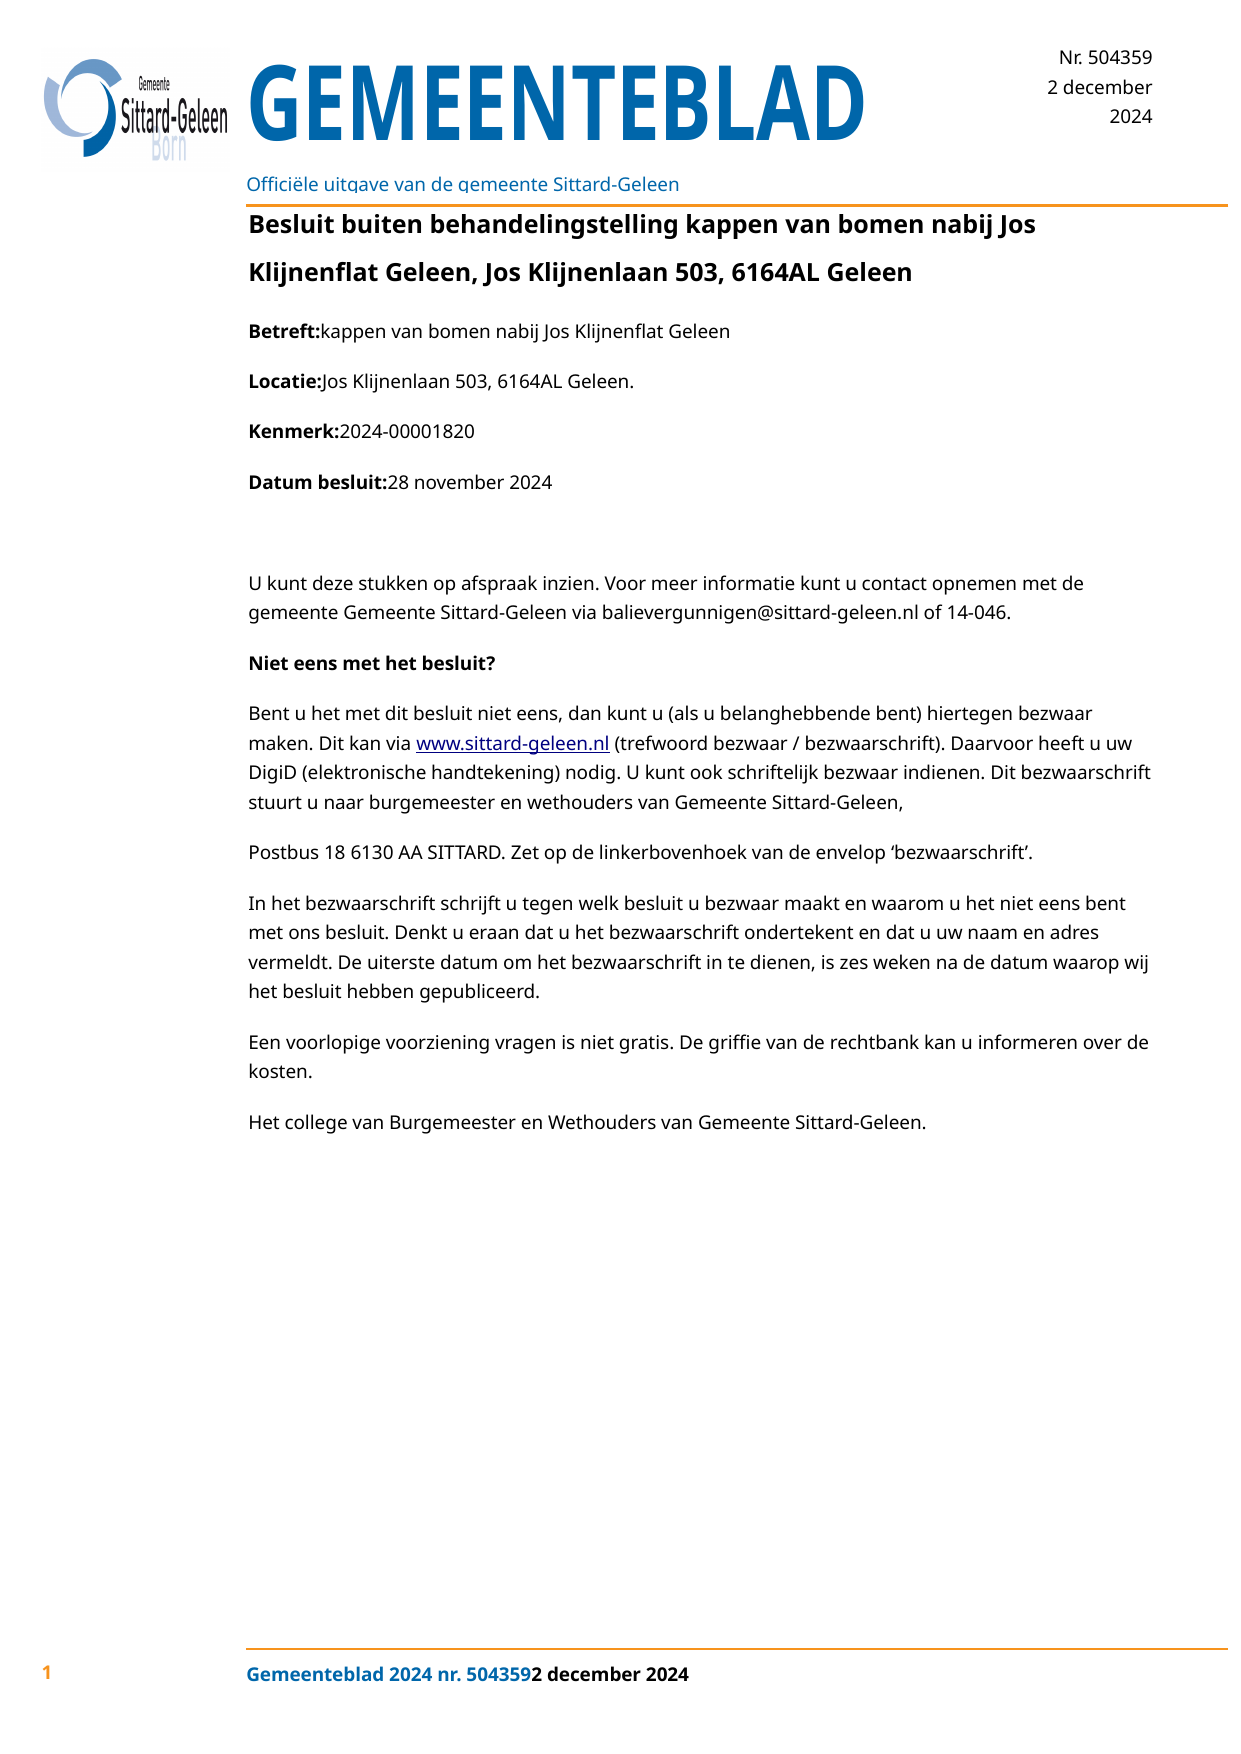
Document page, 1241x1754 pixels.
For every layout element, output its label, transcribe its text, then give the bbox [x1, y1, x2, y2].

text Bent u het met dit besluit niet eens, dan kunt u (als u belanghebbende bent) hiertegen bezwaar maken. Dit kan via www.sittard-geleen.nl (trefwoord bezwaar / bezwaarschrift). Daarvoor heeft u uw DigiD (elektronische handtekening) nodig. U kunt ook schriftelijk bezwaar indienen. Dit bezwaarschrift stuurt u naar burgemeester en wethouders van Gemeente Sittard-Geleen, [248, 700, 1152, 815]
text Betreft:kappen van bomen nabij Jos Klijnenflat Geleen [248, 318, 1152, 344]
picture [41, 47, 231, 172]
text Kenmerk:2024-00001820 [248, 419, 1152, 444]
text Besluit buiten behandelingstelling kappen van bomen nabij Jos Klijnenflat Geleen, Jos Klijnenlaan 503, 6164AL Geleen [248, 207, 1152, 288]
text U kunt deze stukken op afspraak inzien. Voor meer informatie kunt u contact opnemen met de gemeente Gemeente Sittard-Geleen via balievergunnigen@sittard-geleen.nl of 14-046. [248, 570, 1152, 625]
text Datum besluit:28 november 2024 [248, 469, 1152, 495]
text Postbus 18 6130 AA SITTARD. Zet op de linkerbovenhoek van de envelop ‘bezwaarschrift’. [248, 839, 1152, 865]
text Locatie:Jos Klijnenlaan 503, 6164AL Geleen. [248, 368, 1152, 394]
text Een voorlopige voorziening vragen is niet gratis. De griffie van de rechtbank kan u informeren over de kosten. [248, 1029, 1152, 1084]
text Het college van Burgemeester en Wethouders van Gemeente Sittard-Geleen. [248, 1109, 1152, 1135]
text In het bezwaarschrift schrijft u tegen welk besluit u bezwaar maakt en waarom u het niet eens bent met ons besluit. Denkt u eraan dat u het bezwaarschrift ondertekent en dat u uw naam en adres vermeldt. De uiterste datum om het bezwaarschrift in te dienen, is zes weken na de datum waarop wij het besluit hebben gepubliceerd. [248, 890, 1152, 1004]
text Niet eens met het besluit? [248, 650, 1152, 676]
